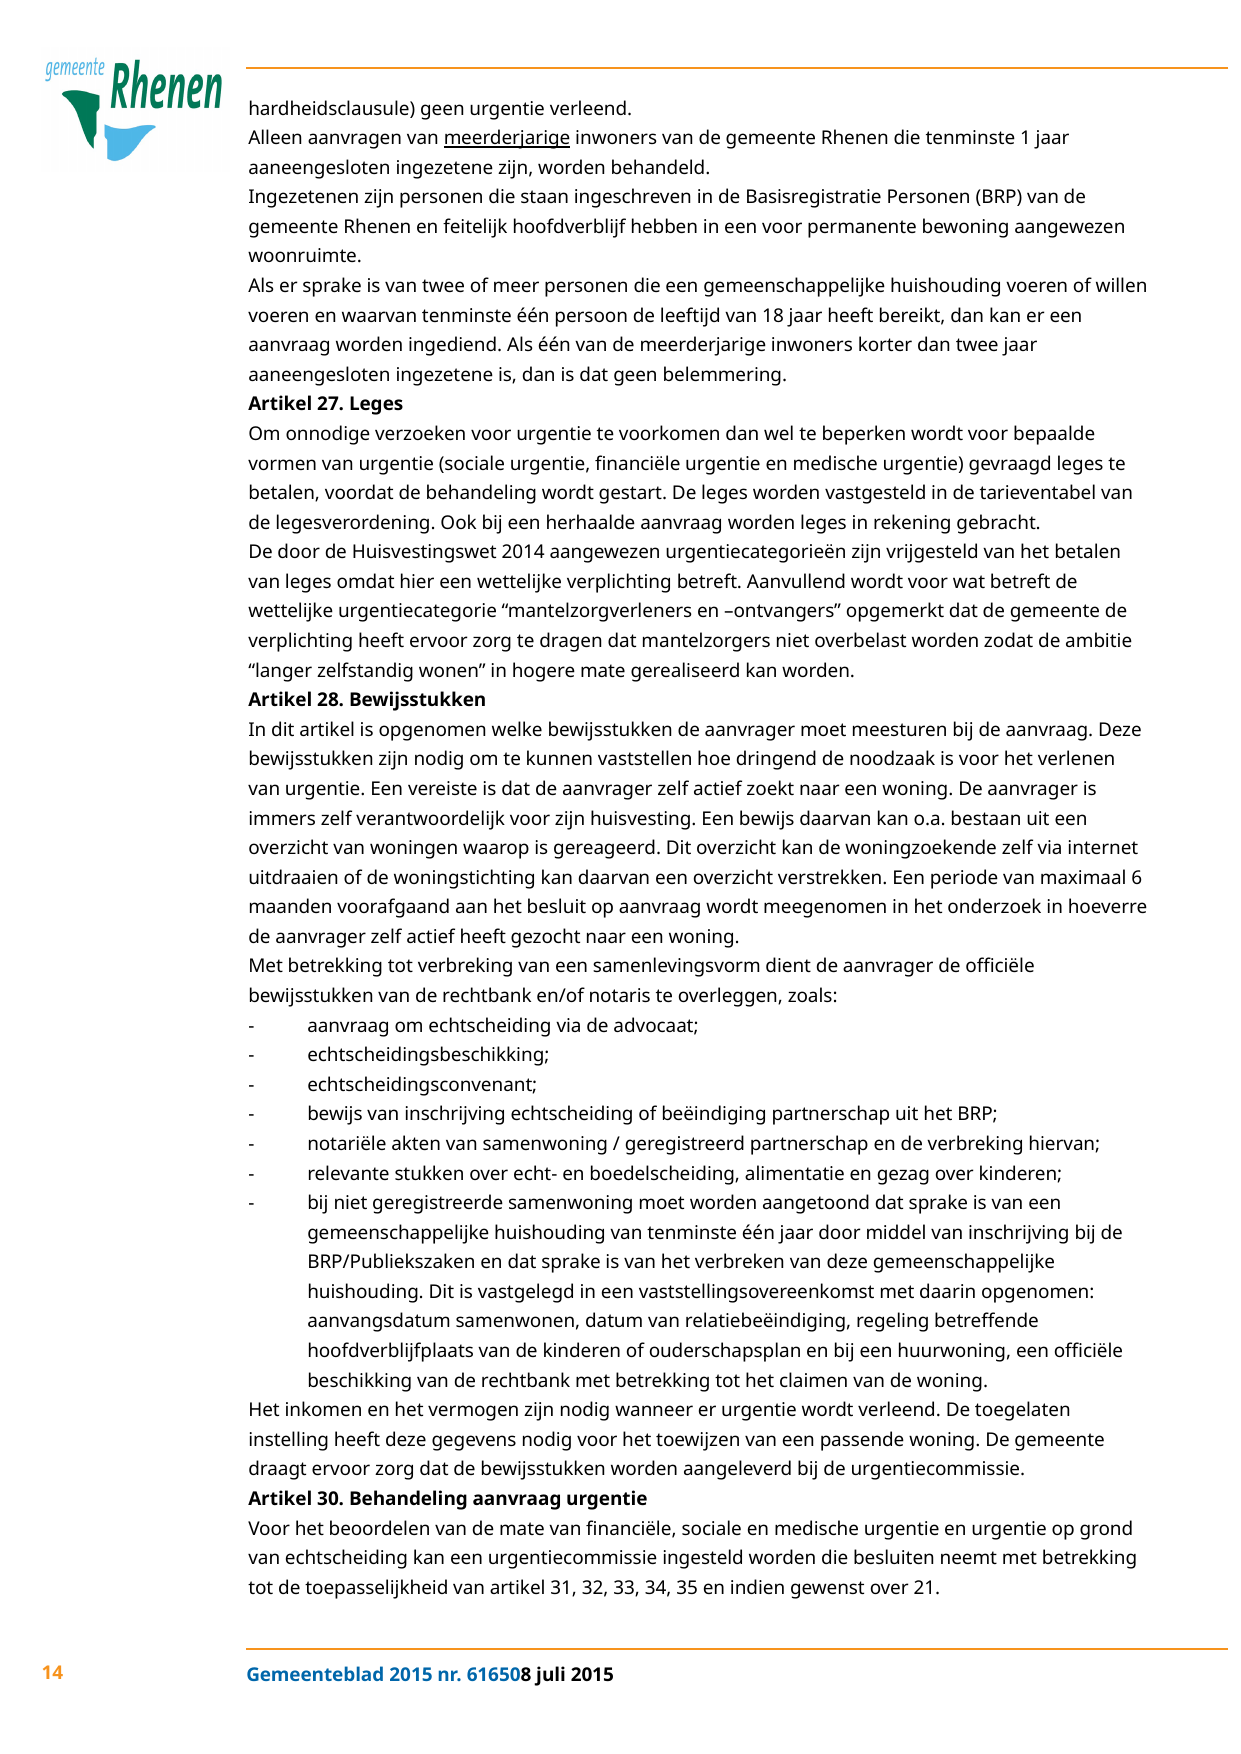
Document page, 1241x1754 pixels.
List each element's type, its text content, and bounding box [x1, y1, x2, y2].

list echtscheidingsbeschikking; [248, 1041, 1152, 1067]
text hardheidsclausule) geen urgentie verleend. [248, 95, 1152, 121]
list bij niet geregistreerde samenwoning moet worden aangetoond dat sprake is van een gemeenschappelijke huishouding van tenminste één jaar door middel van inschrijving bij de BRP/Publiekszaken en dat sprake is van het verbreken van deze gemeenschappelijke huishouding. Dit is vastgelegd in een vaststellingsovereenkomst met daarin opgenomen: aanvangsdatum samenwonen, datum van relatiebeëindiging, regeling betreffende hoofdverblijfplaats van de kinderen of ouderschapsplan en bij een huurwoning, een officiële beschikking van de rechtbank met betrekking tot het claimen van de woning. [248, 1189, 1152, 1393]
text Artikel 27. Leges [248, 391, 1152, 416]
list notariële akten van samenwoning / geregistreerd partnerschap en de verbreking hiervan; [248, 1130, 1152, 1156]
text Voor het beoordelen van de mate van financiële, sociale en medische urgentie en urgentie op grond van echtscheiding kan een urgentiecommissie ingesteld worden die besluiten neemt met betrekking tot de toepasselijkheid van artikel 31, 32, 33, 34, 35 en indien gewenst over 21. [248, 1515, 1152, 1600]
text Ingezetenen zijn personen die staan ingeschreven in de Basisregistratie Personen (BRP) van de gemeente Rhenen en feitelijk hoofdverblijf hebben in een voor permanente bewoning aangewezen woonruimte. [248, 183, 1152, 268]
text Om onnodige verzoeken voor urgentie te voorkomen dan wel te beperken wordt voor bepaalde vormen van urgentie (sociale urgentie, financiële urgentie en medische urgentie) gevraagd leges te betalen, voordat de behandeling wordt gestart. De leges worden vastgesteld in de tarieventabel van de legesverordening. Ook bij een herhaalde aanvraag worden leges in rekening gebracht. [248, 420, 1152, 535]
picture [41, 47, 231, 172]
text Met betrekking tot verbreking van een samenlevingsvorm dient de aanvrager de officiële bewijsstukken van de rechtbank en/of notaris te overleggen, zoals: [248, 953, 1152, 1008]
list aanvraag om echtscheiding via de advocaat; [248, 1012, 1152, 1038]
list echtscheidingsconvenant; [248, 1071, 1152, 1097]
list relevante stukken over echt- en boedelscheiding, alimentatie en gezag over kinderen; [248, 1160, 1152, 1186]
text Artikel 30. Behandeling aanvraag urgentie [248, 1485, 1152, 1511]
text Artikel 28. Bewijsstukken [248, 686, 1152, 712]
text Het inkomen en het vermogen zijn nodig wanneer er urgentie wordt verleend. De toegelaten instelling heeft deze gegevens nodig voor het toewijzen van een passende woning. De gemeente draagt ervoor zorg dat de bewijsstukken worden aangeleverd bij de urgentiecommissie. [248, 1396, 1152, 1481]
list bewijs van inschrijving echtscheiding of beëindiging partnerschap uit het BRP; [248, 1101, 1152, 1126]
text Alleen aanvragen van meerderjarige inwoners van de gemeente Rhenen die tenminste 1 jaar aaneengesloten ingezetene zijn, worden behandeld. [248, 124, 1152, 180]
text In dit artikel is opgenomen welke bewijsstukken de aanvrager moet meesturen bij de aanvraag. Deze bewijsstukken zijn nodig om te kunnen vaststellen hoe dringend de noodzaak is voor het verlenen van urgentie. Een vereiste is dat de aanvrager zelf actief zoekt naar een woning. De aanvrager is immers zelf verantwoordelijk voor zijn huisvesting. Een bewijs daarvan kan o.a. bestaan uit een overzicht van woningen waarop is gereageerd. Dit overzicht kan de woningzoekende zelf via internet uitdraaien of de woningstichting kan daarvan een overzicht verstrekken. Een periode van maximaal 6 maanden voorafgaand aan het besluit op aanvraag wordt meegenomen in het onderzoek in hoeverre de aanvrager zelf actief heeft gezocht naar een woning. [248, 716, 1152, 949]
text De door de Huisvestingswet 2014 aangewezen urgentiecategorieën zijn vrijgesteld van het betalen van leges omdat hier een wettelijke verplichting betreft. Aanvullend wordt voor wat betreft de wettelijke urgentiecategorie “mantelzorgverleners en –ontvangers” opgemerkt dat de gemeente de verplichting heeft ervoor zorg te dragen dat mantelzorgers niet overbelast worden zodat de ambitie “langer zelfstandig wonen” in hogere mate gerealiseerd kan worden. [248, 538, 1152, 683]
text Als er sprake is van twee of meer personen die een gemeenschappelijke huishouding voeren of willen voeren en waarvan tenminste één persoon de leeftijd van 18 jaar heeft bereikt, dan kan er een aanvraag worden ingediend. Als één van de meerderjarige inwoners korter dan twee jaar aaneengesloten ingezetene is, dan is dat geen belemmering. [248, 272, 1152, 387]
